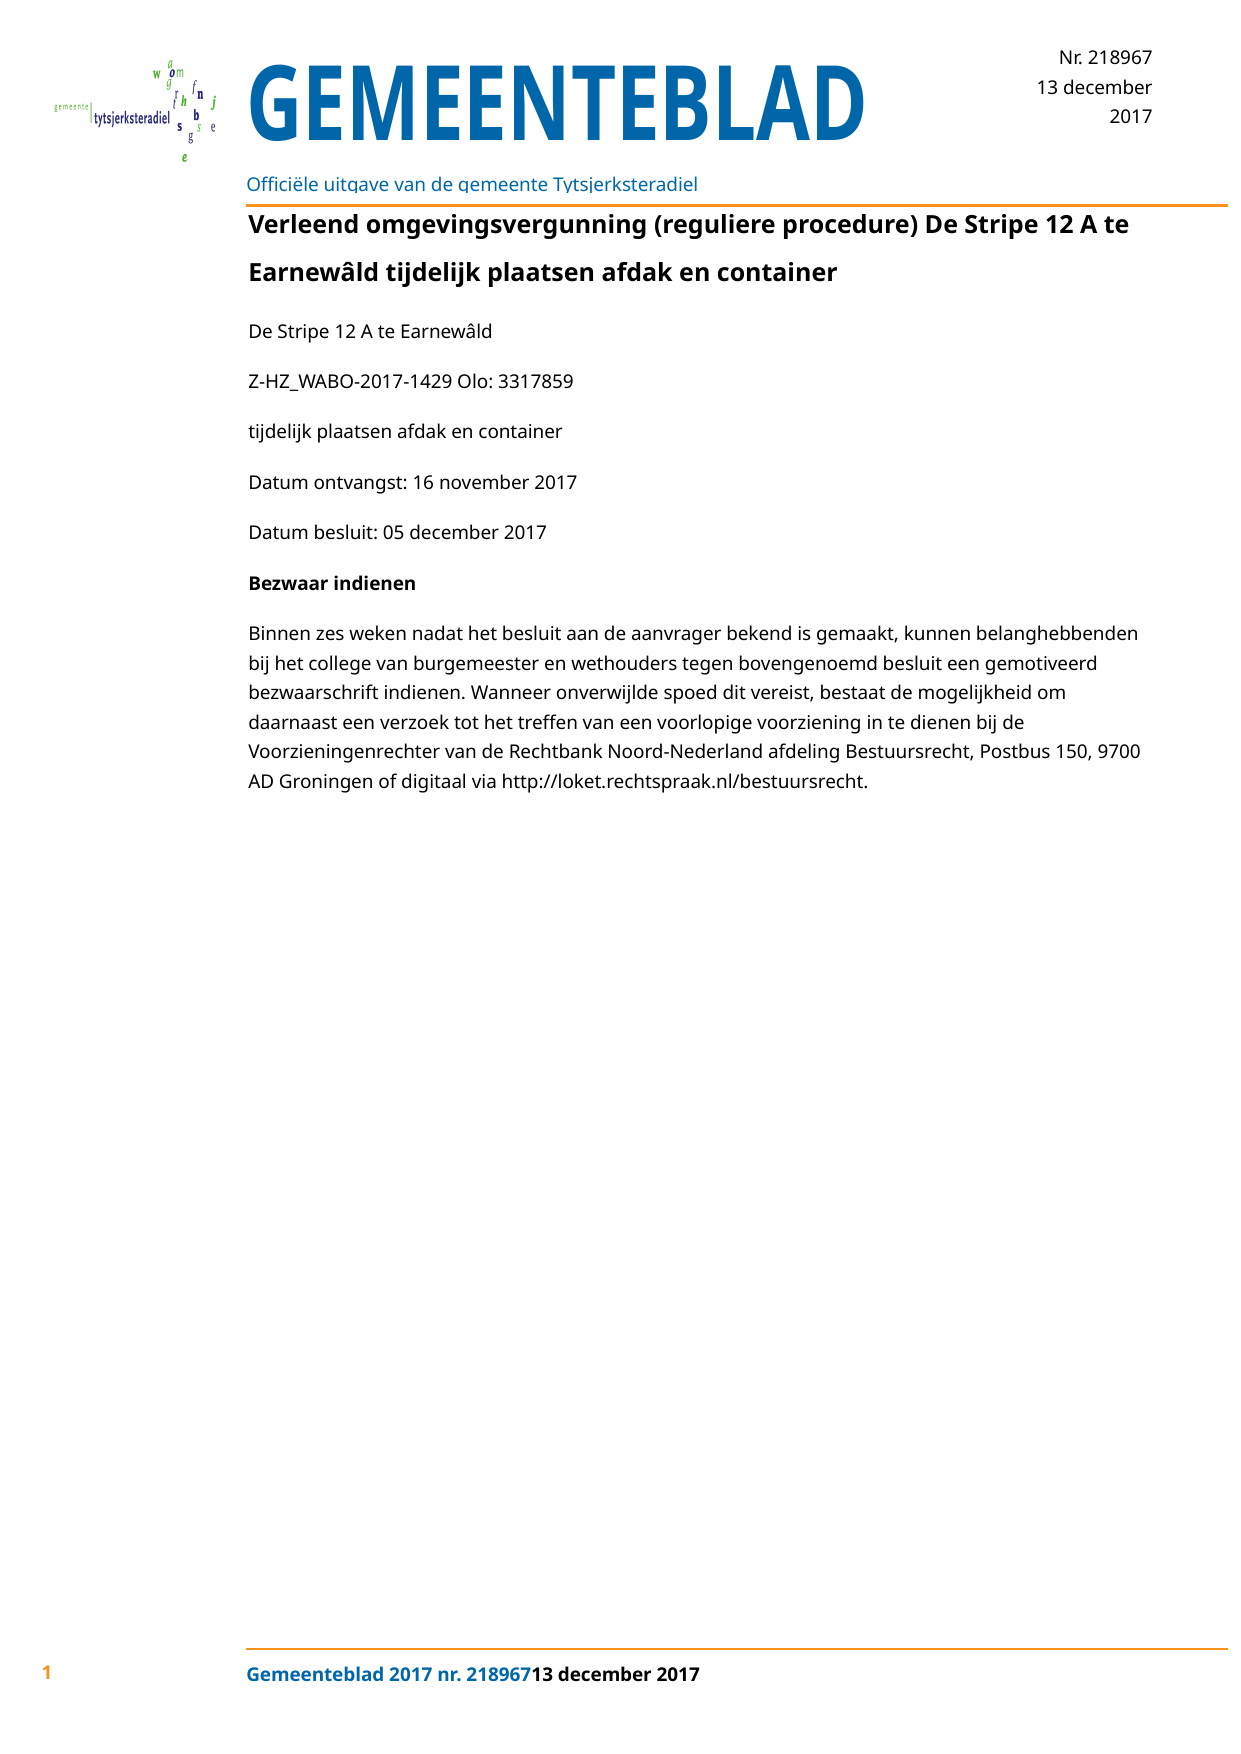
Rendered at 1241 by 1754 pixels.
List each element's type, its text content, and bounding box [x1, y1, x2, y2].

text Datum ontvangst: 16 november 2017 [248, 469, 1152, 495]
text Binnen zes weken nadat het besluit aan de aanvrager bekend is gemaakt, kunnen belanghebbenden bij het college van burgemeester en wethouders tegen bovengenoemd besluit een gemotiveerd bezwaarschrift indienen. Wanneer onverwijlde spoed dit vereist, bestaat de mogelijkheid om daarnaast een verzoek tot het treffen van een voorlopige voorziening in te dienen bij de Voorzieningenrechter van de Rechtbank Noord-Nederland afdeling Bestuursrecht, Postbus 150, 9700 AD Groningen of digitaal via http://loket.rechtspraak.nl/bestuursrecht. [248, 620, 1152, 794]
text De Stripe 12 A te Earnewâld [248, 318, 1152, 344]
text Verleend omgevingsvergunning (reguliere procedure) De Stripe 12 A te Earnewâld tijdelijk plaatsen afdak en container [248, 207, 1152, 288]
picture [41, 47, 231, 172]
text Datum besluit: 05 december 2017 [248, 519, 1152, 545]
text Bezwaar indienen [248, 570, 1152, 596]
text Z-HZ_WABO-2017-1429 Olo: 3317859 [248, 368, 1152, 394]
text tijdelijk plaatsen afdak en container [248, 419, 1152, 444]
